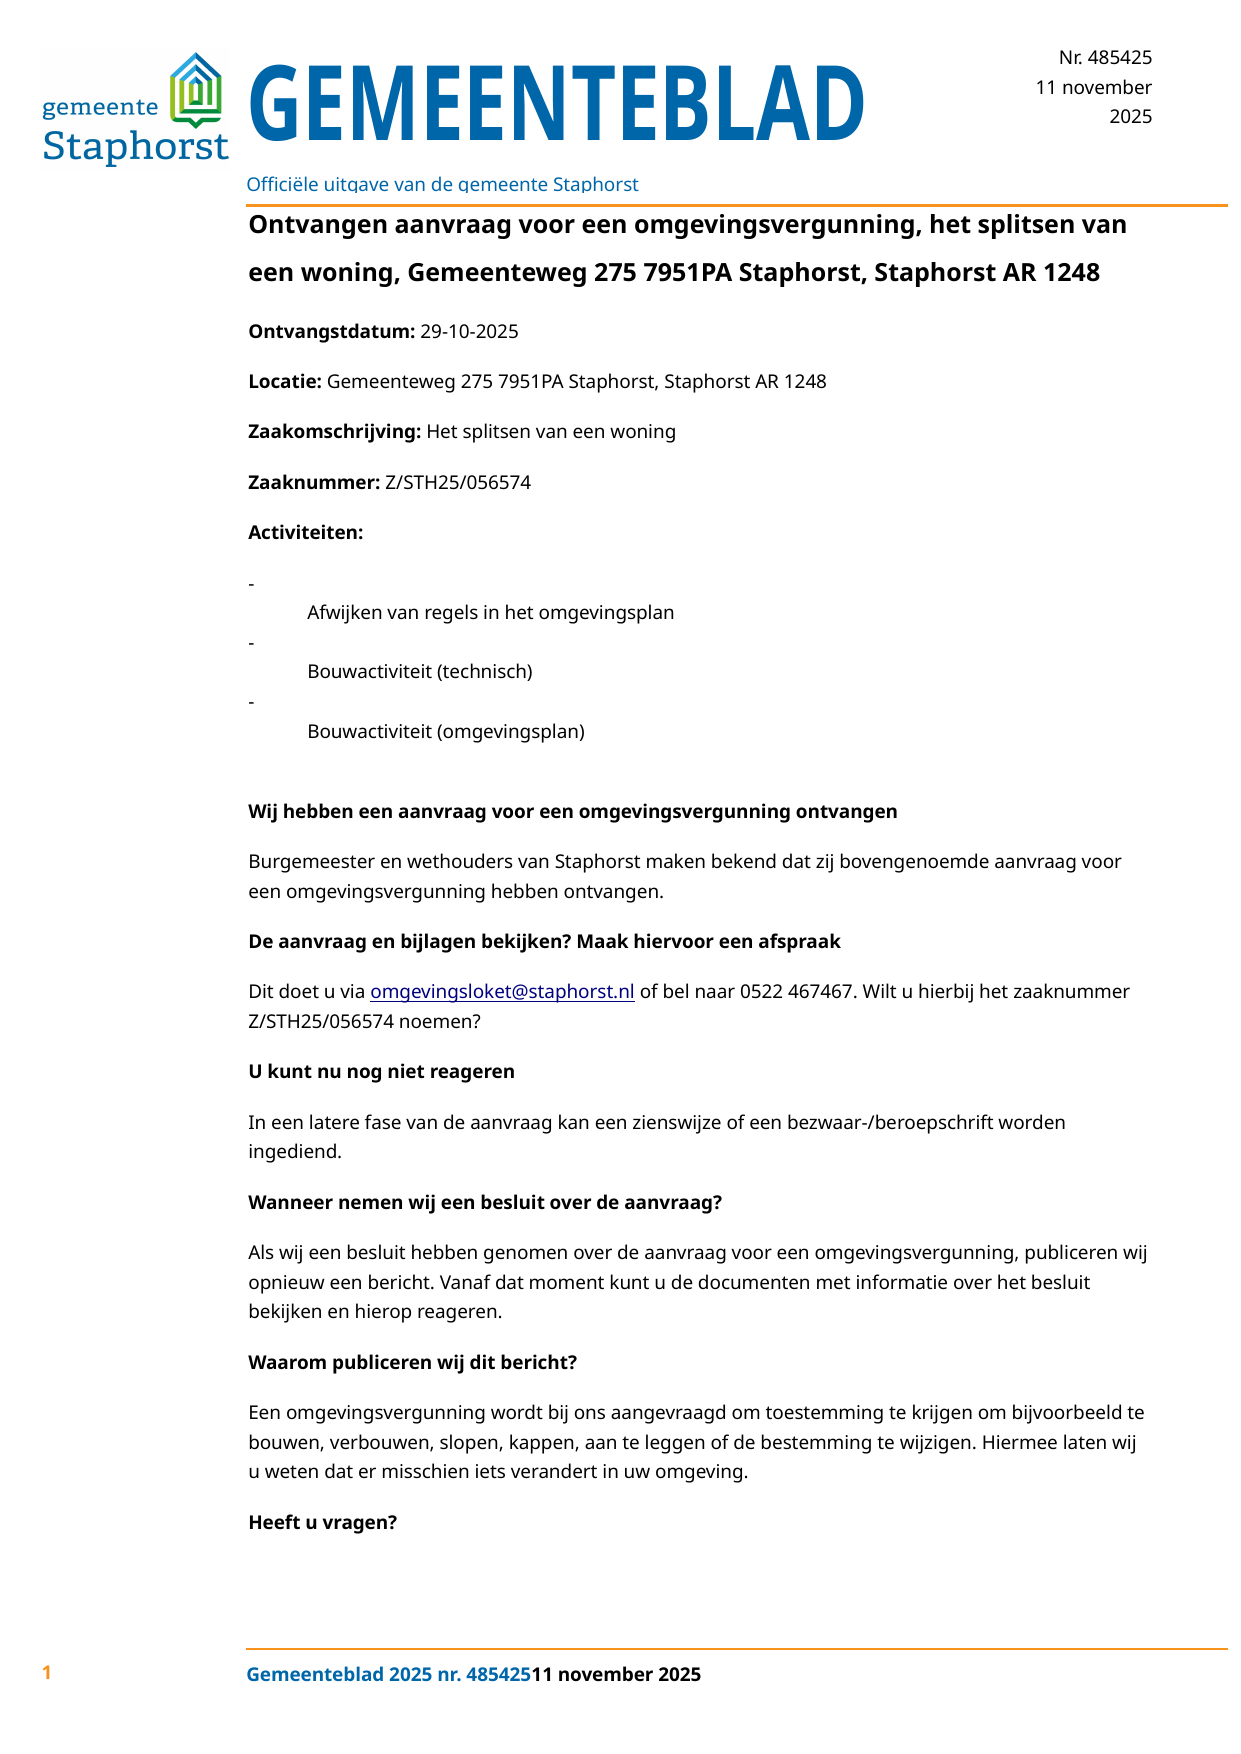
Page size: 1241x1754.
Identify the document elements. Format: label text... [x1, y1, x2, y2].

text Zaaknummer: Z/STH25/056574 [248, 469, 1152, 495]
list Bouwactiviteit (technisch) [248, 659, 1152, 684]
text Als wij een besluit hebben genomen over de aanvraag voor een omgevingsvergunning, publiceren wij opnieuw een bericht. Vanaf dat moment kunt u de documenten met informatie over het besluit bekijken en hierop reageren. [248, 1239, 1152, 1324]
text Ontvangen aanvraag voor een omgevingsvergunning, het splitsen van een woning, Gemeenteweg 275 7951PA Staphorst, Staphorst AR 1248 [248, 207, 1152, 288]
list Bouwactiviteit (omgevingsplan) [248, 718, 1152, 744]
list Afwijken van regels in het omgevingsplan [248, 599, 1152, 625]
text Waarom publiceren wij dit bericht? [248, 1349, 1152, 1375]
text Heeft u vragen? [248, 1509, 1152, 1535]
text Een omgevingsvergunning wordt bij ons aangevraagd om toestemming te krijgen om bijvoorbeeld te bouwen, verbouwen, slopen, kappen, aan te leggen of de bestemming te wijzigen. Hiermee laten wij u weten dat er misschien iets verandert in uw omgeving. [248, 1399, 1152, 1484]
text In een latere fase van de aanvraag kan een zienswijze of een bezwaar-/beroepschrift worden ingediend. [248, 1109, 1152, 1164]
text Zaakomschrijving: Het splitsen van een woning [248, 419, 1152, 444]
text Ontvangstdatum: 29-10-2025 [248, 318, 1152, 344]
text Activiteiten: [248, 519, 1152, 545]
text U kunt nu nog niet reageren [248, 1059, 1152, 1084]
text De aanvraag en bijlagen bekijken? Maak hiervoor een afspraak [248, 928, 1152, 954]
text Burgemeester en wethouders van Staphorst maken bekend dat zij bovengenoemde aanvraag voor een omgevingsvergunning hebben ontvangen. [248, 848, 1152, 904]
text Dit doet u via omgevingsloket@staphorst.nl of bel naar 0522 467467. Wilt u hierbij het zaaknummer Z/STH25/056574 noemen? [248, 979, 1152, 1034]
text Wanneer nemen wij een besluit over de aanvraag? [248, 1189, 1152, 1215]
text Locatie: Gemeenteweg 275 7951PA Staphorst, Staphorst AR 1248 [248, 368, 1152, 394]
picture [41, 47, 231, 172]
text Wij hebben een aanvraag voor een omgevingsvergunning ontvangen [248, 798, 1152, 824]
